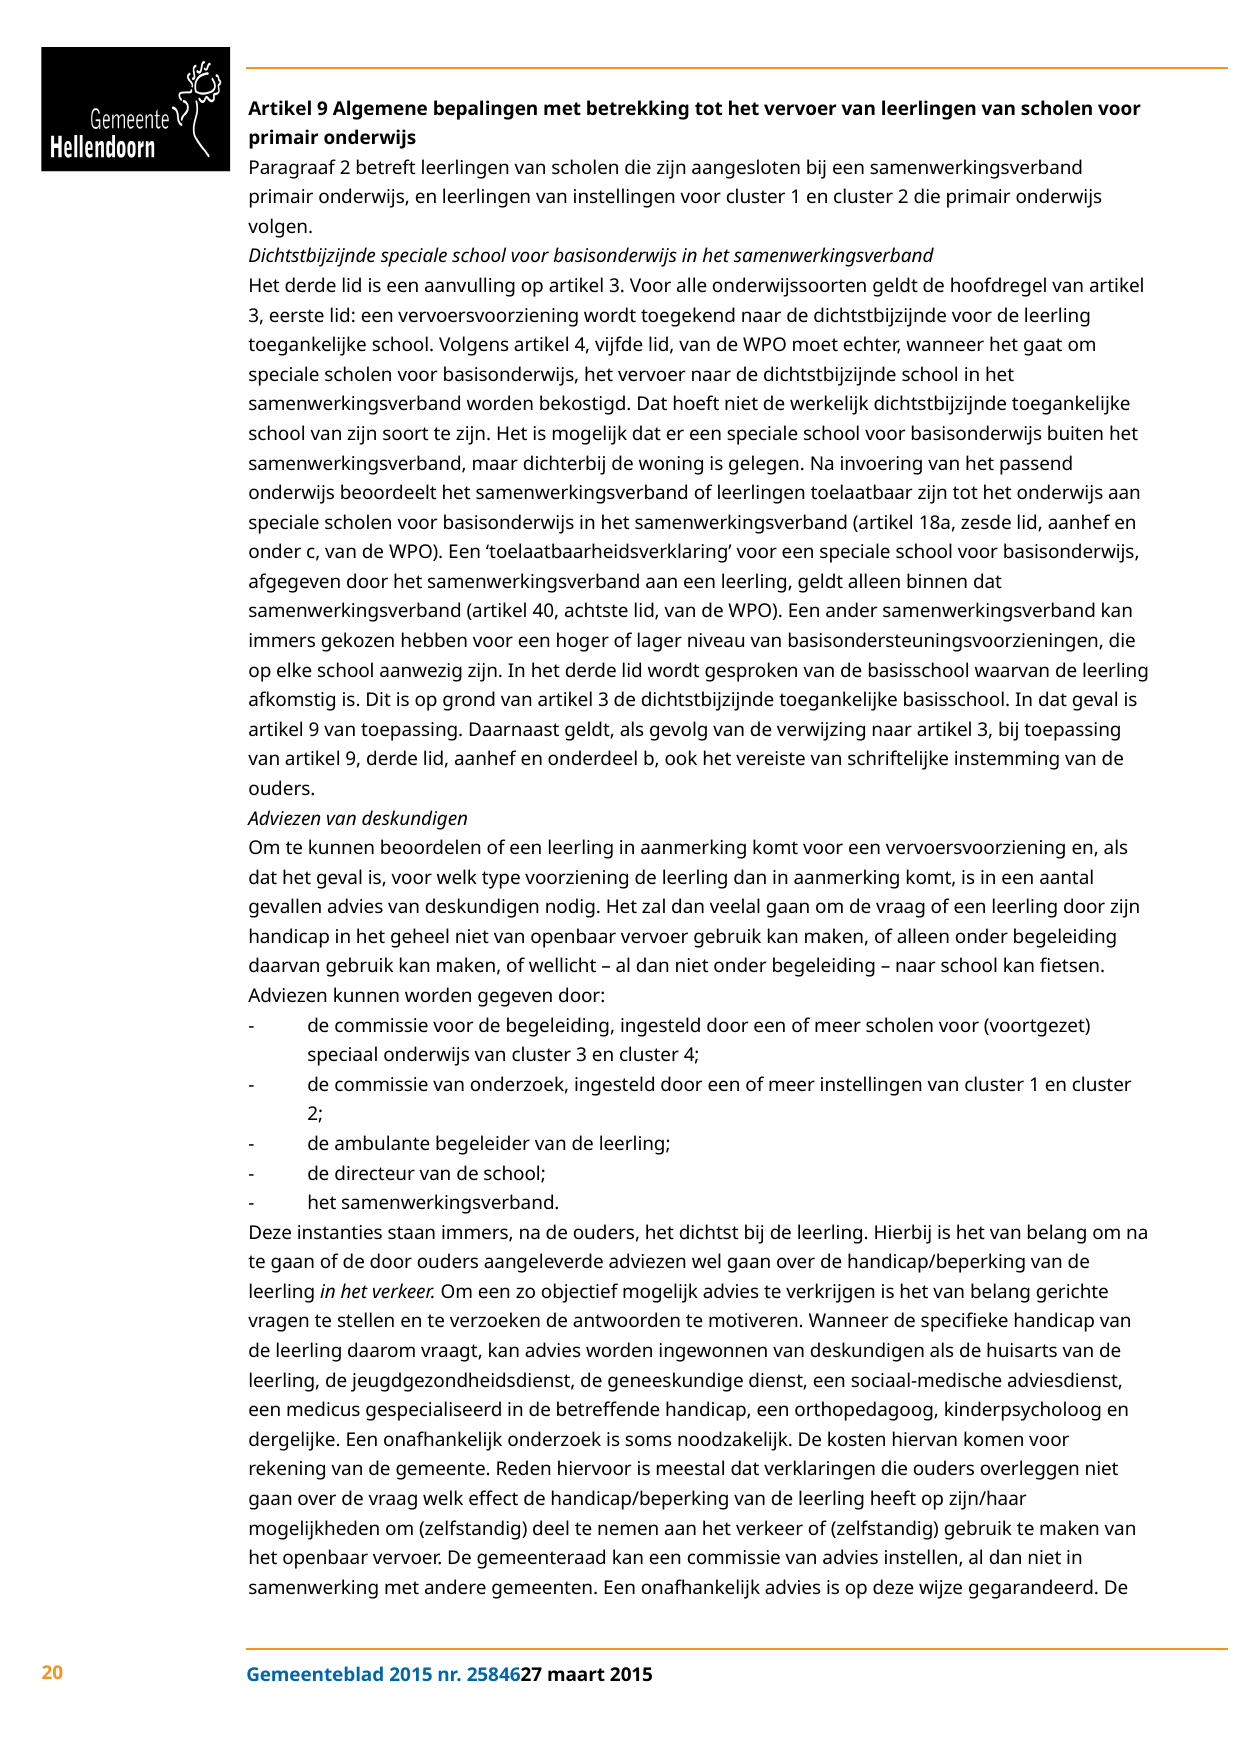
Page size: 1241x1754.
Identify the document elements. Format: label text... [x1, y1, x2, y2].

text Deze instanties staan immers, na de ouders, het dichtst bij de leerling. Hierbij is het van belang om na te gaan of de door ouders aangeleverde adviezen wel gaan over de handicap/beperking van de leerling in het verkeer. Om een zo objectief mogelijk advies te verkrijgen is het van belang gerichte vragen te stellen en te verzoeken de antwoorden te motiveren. Wanneer de specifieke handicap van de leerling daarom vraagt, kan advies worden ingewonnen van deskundigen als de huisarts van de leerling, de jeugdgezondheidsdienst, de geneeskundige dienst, een sociaal-medische adviesdienst, een medicus gespecialiseerd in de betreffende handicap, een orthopedagoog, kinderpsycholoog en dergelijke. Een onafhankelijk onderzoek is soms noodzakelijk. De kosten hiervan komen voor rekening van de gemeente. Reden hiervoor is meestal dat verklaringen die ouders overleggen niet gaan over de vraag welk effect de handicap/beperking van de leerling heeft op zijn/haar mogelijkheden om (zelfstandig) deel te nemen aan het verkeer of (zelfstandig) gebruik te maken van het openbaar vervoer. De gemeenteraad kan een commissie van advies instellen, al dan niet in samenwerking met andere gemeenten. Een onafhankelijk advies is op deze wijze gegarandeerd. De [248, 1219, 1152, 1600]
text Artikel 9 Algemene bepalingen met betrekking tot het vervoer van leerlingen van scholen voor primair onderwijs [248, 95, 1152, 150]
list de commissie van onderzoek, ingesteld door een of meer instellingen van cluster 1 en cluster 2; [248, 1071, 1152, 1126]
text Adviezen van deskundigen [248, 805, 1152, 831]
text Paragraaf 2 betreft leerlingen van scholen die zijn aangesloten bij een samenwerkingsverband primair onderwijs, en leerlingen van instellingen voor cluster 1 en cluster 2 die primair onderwijs volgen. [248, 154, 1152, 239]
text Om te kunnen beoordelen of een leerling in aanmerking komt voor een vervoersvoorziening en, als dat het geval is, voor welk type voorziening de leerling dan in aanmerking komt, is in een aantal gevallen advies van deskundigen nodig. Het zal dan veelal gaan om de vraag of een leerling door zijn handicap in het geheel niet van openbaar vervoer gebruik kan maken, of alleen onder begeleiding daarvan gebruik kan maken, of wellicht – al dan niet onder begeleiding – naar school kan fietsen. Adviezen kunnen worden gegeven door: [248, 834, 1152, 1008]
list het samenwerkingsverband. [248, 1189, 1152, 1215]
list de ambulante begeleider van de leerling; [248, 1130, 1152, 1156]
picture [41, 47, 231, 172]
list de commissie voor de begeleiding, ingesteld door een of meer scholen voor (voortgezet) speciaal onderwijs van cluster 3 en cluster 4; [248, 1012, 1152, 1067]
list de directeur van de school; [248, 1160, 1152, 1186]
text Het derde lid is een aanvulling op artikel 3. Voor alle onderwijssoorten geldt de hoofdregel van artikel 3, eerste lid: een vervoersvoorziening wordt toegekend naar de dichtstbijzijnde voor de leerling toegankelijke school. Volgens artikel 4, vijfde lid, van de WPO moet echter, wanneer het gaat om speciale scholen voor basisonderwijs, het vervoer naar de dichtstbijzijnde school in het samenwerkingsverband worden bekostigd. Dat hoeft niet de werkelijk dichtstbijzijnde toegankelijke school van zijn soort te zijn. Het is mogelijk dat er een speciale school voor basisonderwijs buiten het samenwerkingsverband, maar dichterbij de woning is gelegen. Na invoering van het passend onderwijs beoordeelt het samenwerkingsverband of leerlingen toelaatbaar zijn tot het onderwijs aan speciale scholen voor basisonderwijs in het samenwerkingsverband (artikel 18a, zesde lid, aanhef en onder c, van de WPO). Een ‘toelaatbaarheidsverklaring’ voor een speciale school voor basisonderwijs, afgegeven door het samenwerkingsverband aan een leerling, geldt alleen binnen dat samenwerkingsverband (artikel 40, achtste lid, van de WPO). Een ander samenwerkingsverband kan immers gekozen hebben voor een hoger of lager niveau van basisondersteuningsvoorzieningen, die op elke school aanwezig zijn. In het derde lid wordt gesproken van de basisschool waarvan de leerling afkomstig is. Dit is op grond van artikel 3 de dichtstbijzijnde toegankelijke basisschool. In dat geval is artikel 9 van toepassing. Daarnaast geldt, als gevolg van de verwijzing naar artikel 3, bij toepassing van artikel 9, derde lid, aanhef en onderdeel b, ook het vereiste van schriftelijke instemming van de ouders. [248, 272, 1152, 801]
text Dichtstbijzijnde speciale school voor basisonderwijs in het samenwerkingsverband [248, 243, 1152, 268]
